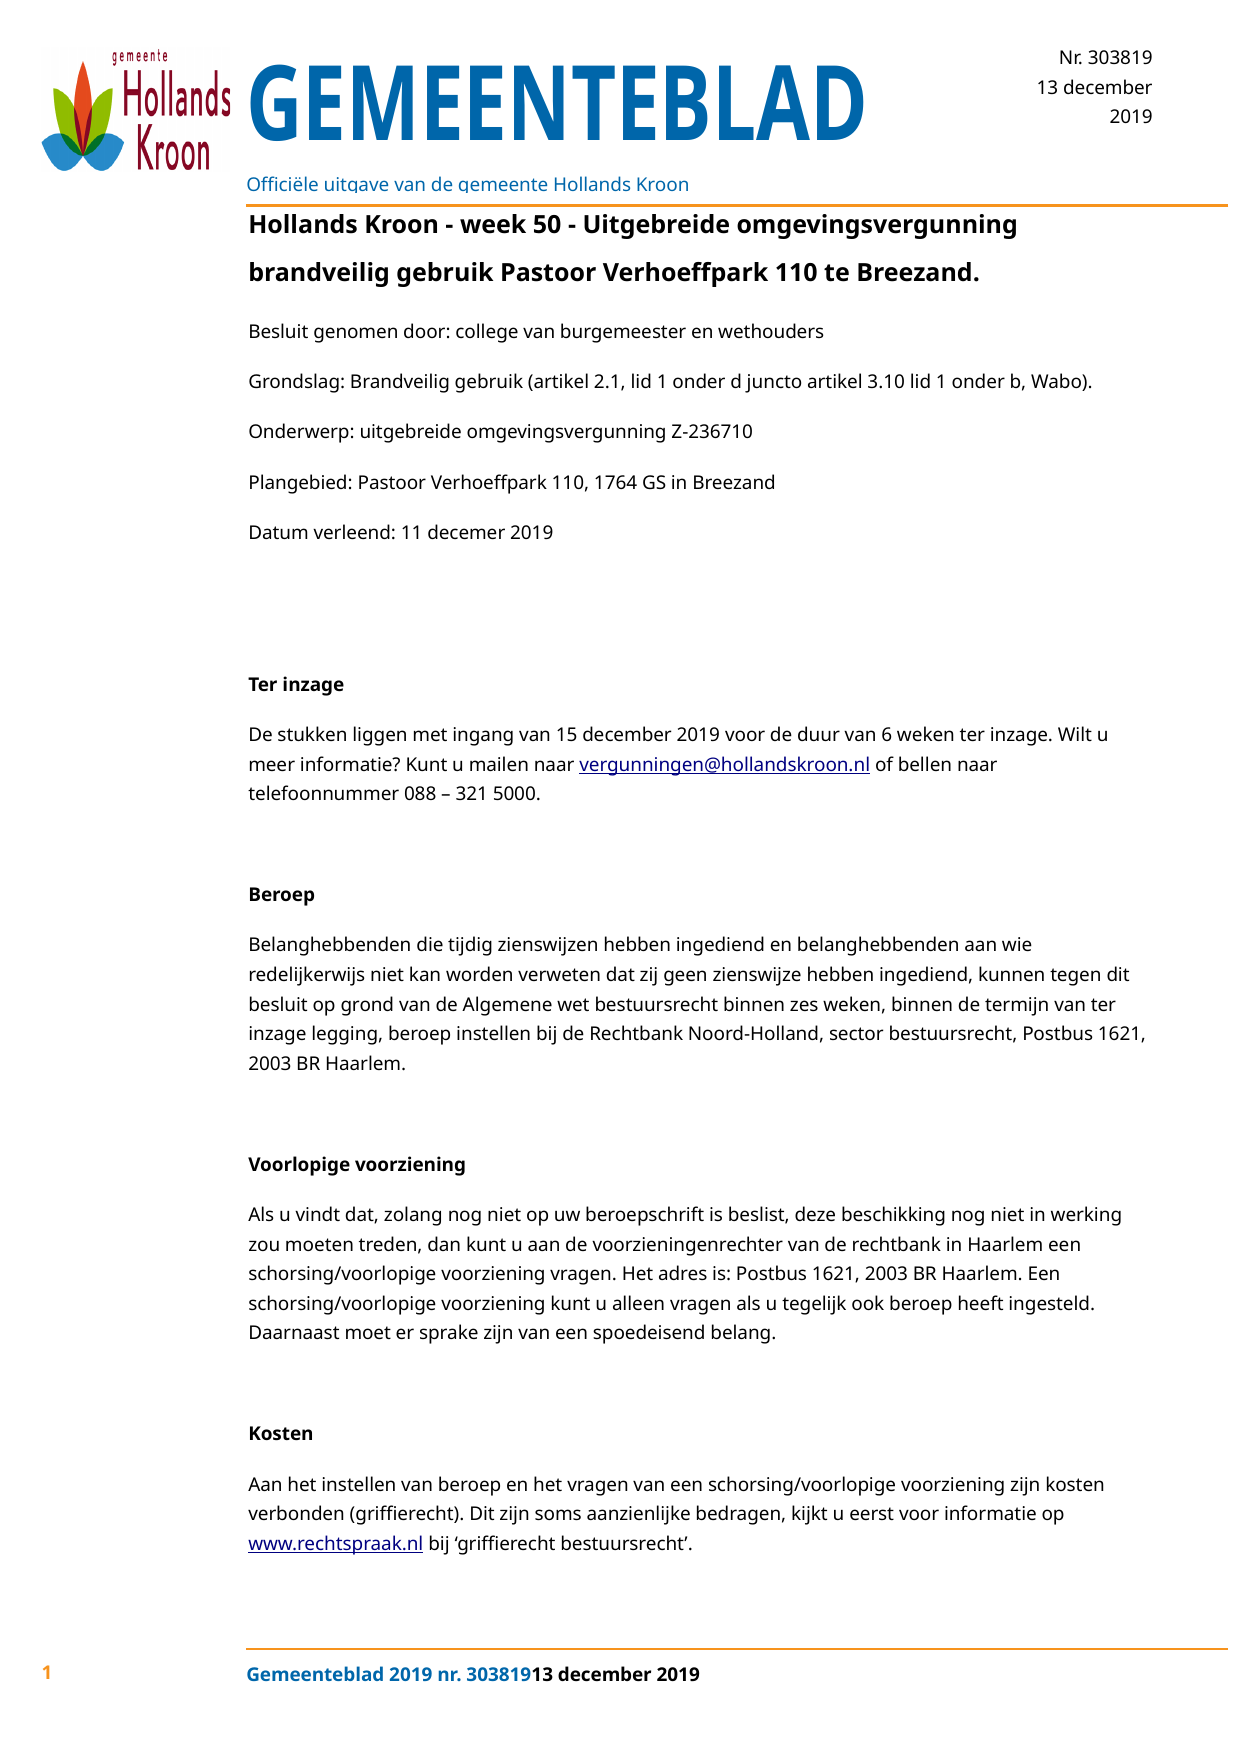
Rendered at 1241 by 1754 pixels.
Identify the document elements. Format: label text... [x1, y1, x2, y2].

text Voorlopige voorziening [248, 1151, 1152, 1177]
text De stukken liggen met ingang van 15 december 2019 voor de duur van 6 weken ter inzage. Wilt u meer informatie? Kunt u mailen naar vergunningen@hollandskroon.nl of bellen naar telefoonnummer 088 – 321 5000. [248, 721, 1152, 806]
text Grondslag: Brandveilig gebruik (artikel 2.1, lid 1 onder d juncto artikel 3.10 lid 1 onder b, Wabo). [248, 368, 1152, 394]
text Besluit genomen door: college van burgemeester en wethouders [248, 318, 1152, 344]
text Kosten [248, 1420, 1152, 1446]
text Als u vindt dat, zolang nog niet op uw beroepschrift is beslist, deze beschikking nog niet in werking zou moeten treden, dan kunt u aan de voorzieningenrechter van de rechtbank in Haarlem een schorsing/voorlopige voorziening vragen. Het adres is: Postbus 1621, 2003 BR Haarlem. Een schorsing/voorlopige voorziening kunt u alleen vragen als u tegelijk ook beroep heeft ingesteld. Daarnaast moet er sprake zijn van een spoedeisend belang. [248, 1201, 1152, 1345]
text Beroep [248, 881, 1152, 907]
picture [41, 47, 231, 172]
text Ter inzage [248, 671, 1152, 697]
text Onderwerp: uitgebreide omgevingsvergunning Z-236710 [248, 419, 1152, 444]
text Hollands Kroon - week 50 - Uitgebreide omgevingsvergunning brandveilig gebruik Pastoor Verhoeffpark 110 te Breezand. [248, 207, 1152, 288]
text Plangebied: Pastoor Verhoeffpark 110, 1764 GS in Breezand [248, 469, 1152, 495]
text Datum verleend: 11 decemer 2019 [248, 519, 1152, 545]
text Belanghebbenden die tijdig zienswijzen hebben ingediend en belanghebbenden aan wie redelijkerwijs niet kan worden verweten dat zij geen zienswijze hebben ingediend, kunnen tegen dit besluit op grond van de Algemene wet bestuursrecht binnen zes weken, binnen de termijn van ter inzage legging, beroep instellen bij de Rechtbank Noord-Holland, sector bestuursrecht, Postbus 1621, 2003 BR Haarlem. [248, 932, 1152, 1076]
text Aan het instellen van beroep en het vragen van een schorsing/voorlopige voorziening zijn kosten verbonden (griffierecht). Dit zijn soms aanzienlijke bedragen, kijkt u eerst voor informatie op www.rechtspraak.nl bij ‘griffierecht bestuursrecht’. [248, 1471, 1152, 1556]
